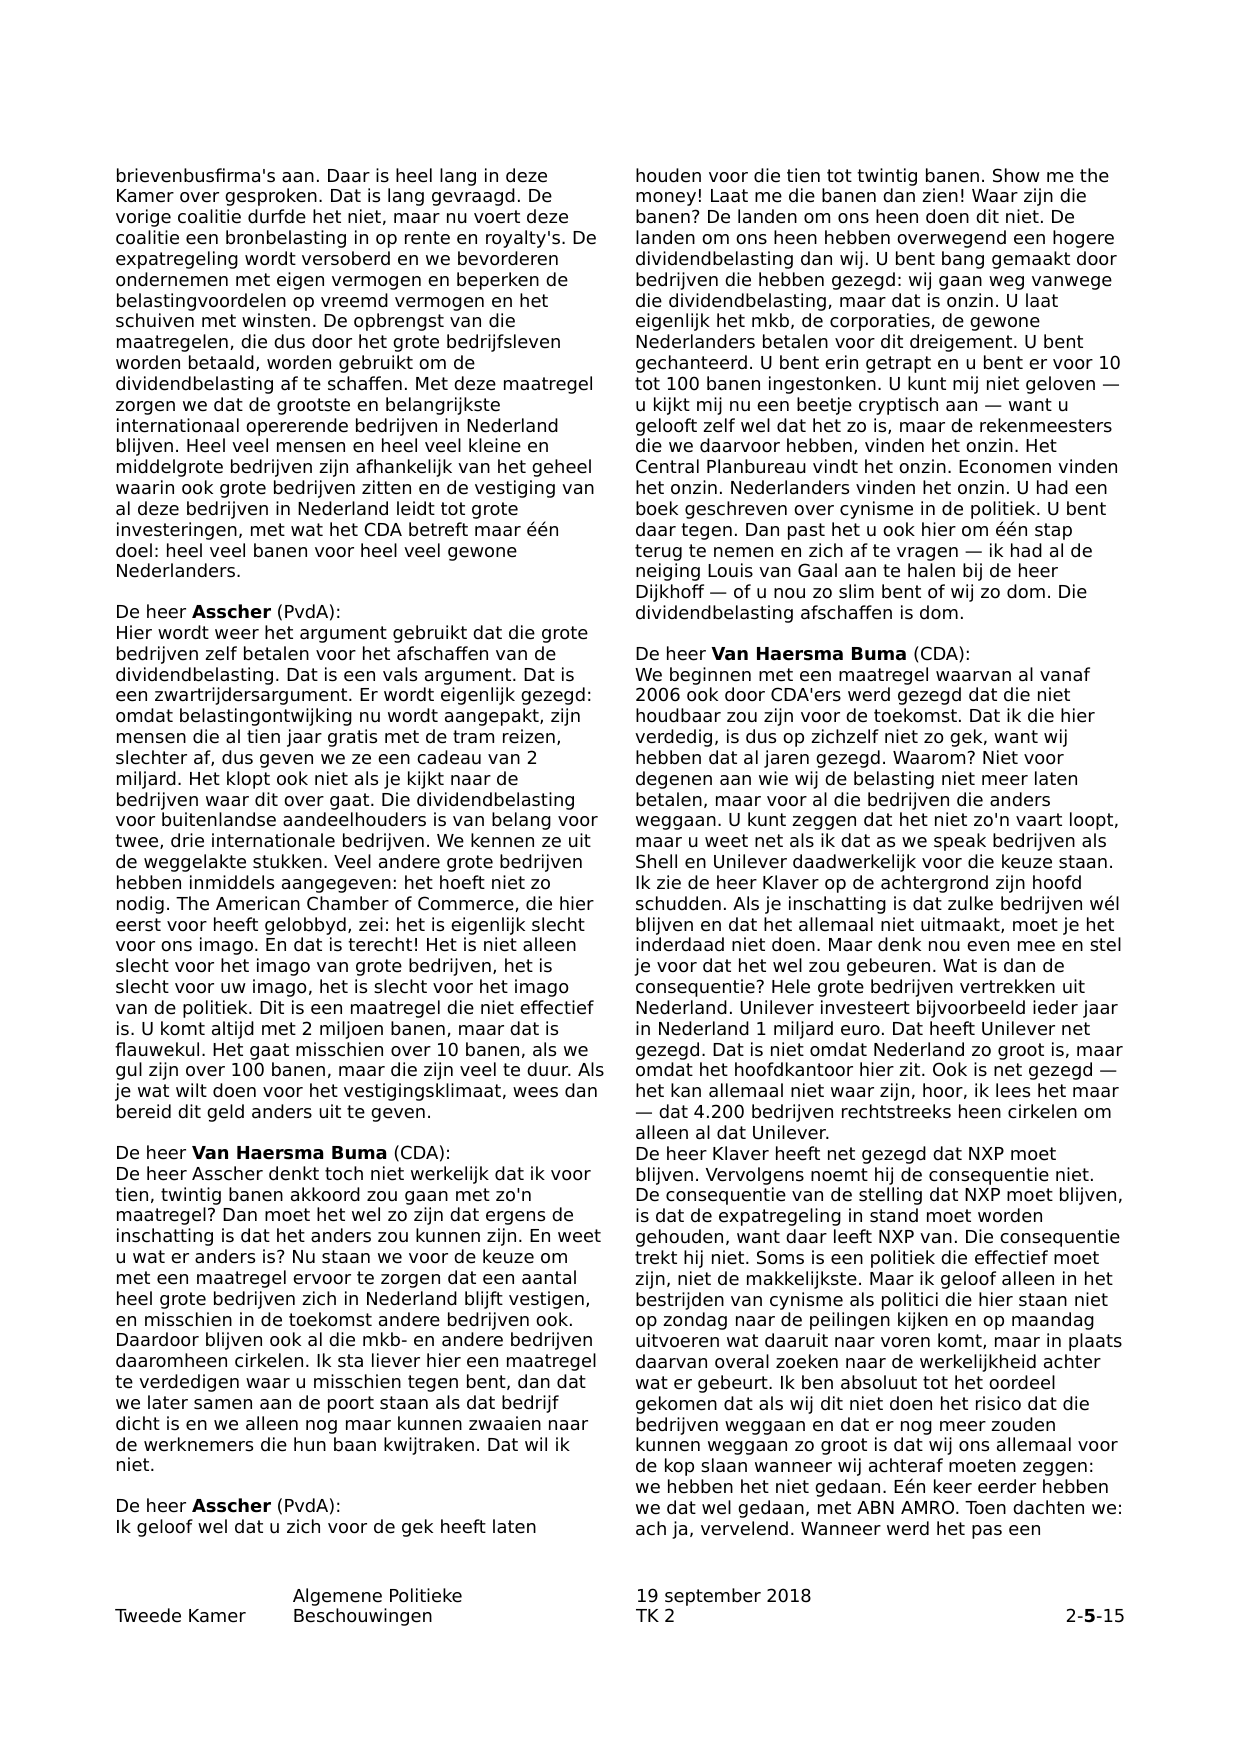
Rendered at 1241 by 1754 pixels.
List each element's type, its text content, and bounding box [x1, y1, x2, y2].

text We beginnen met een maatregel waarvan al vanaf 2006 ook door CDA'ers werd gezegd dat die niet houdbaar zou zijn voor de toekomst. Dat ik die hier verdedig, is dus op zichzelf niet zo gek, want wij hebben dat al jaren gezegd. Waarom? Niet voor degenen aan wie wij de belasting niet meer laten betalen, maar voor al die bedrijven die anders weggaan. U kunt zeggen dat het niet zo'n vaart loopt, maar u weet net als ik dat as we speak bedrijven als Shell en Unilever daadwerkelijk voor die keuze staan. Ik zie de heer Klaver op de achtergrond zijn hoofd schudden. Als je inschatting is dat zulke bedrijven wél blijven en dat het allemaal niet uitmaakt, moet je het inderdaad niet doen. Maar denk nou even mee en stel je voor dat het wel zou gebeuren. Wat is dan de consequentie? Hele grote bedrijven vertrekken uit Nederland. Unilever investeert bijvoorbeeld ieder jaar in Nederland 1 miljard euro. Dat heeft Unilever net gezegd. Dat is niet omdat Nederland zo groot is, maar omdat het hoofdkantoor hier zit. Ook is net gezegd — het kan allemaal niet waar zijn, hoor, ik lees het maar — dat 4.200 bedrijven rechtstreeks heen cirkelen om alleen al dat Unilever. [635, 664, 1125, 1143]
text houden voor die tien tot twintig banen. Show me the money! Laat me die banen dan zien! Waar zijn die banen? De landen om ons heen doen dit niet. De landen om ons heen hebben overwegend een hogere dividendbelasting dan wij. U bent bang gemaakt door bedrijven die hebben gezegd: wij gaan weg vanwege die dividendbelasting, maar dat is onzin. U laat eigenlijk het mkb, de corporaties, de gewone Nederlanders betalen voor dit dreigement. U bent gechanteerd. U bent erin getrapt en u bent er voor 10 tot 100 banen ingestonken. U kunt mij niet geloven — u kijkt mij nu een beetje cryptisch aan — want u gelooft zelf wel dat het zo is, maar de rekenmeesters die we daarvoor hebben, vinden het onzin. Het Central Planbureau vindt het onzin. Economen vinden het onzin. Nederlanders vinden het onzin. U had een boek geschreven over cynisme in de politiek. U bent daar tegen. Dan past het u ook hier om één stap terug te nemen en zich af te vragen — ik had al de neiging Louis van Gaal aan te halen bij de heer Dijkhoff — of u nou zo slim bent of wij zo dom. Die dividendbelasting afschaffen is dom. [635, 165, 1125, 624]
text De heer Asscher (PvdA): [115, 1496, 605, 1517]
text De heer Van Haersma Buma (CDA): [635, 644, 1125, 664]
text Hier wordt weer het argument gebruikt dat die grote bedrijven zelf betalen voor het afschaffen van de dividendbelasting. Dat is een vals argument. Dat is een zwartrijdersargument. Er wordt eigenlijk gezegd: omdat belastingontwijking nu wordt aangepakt, zijn mensen die al tien jaar gratis met de tram reizen, slechter af, dus geven we ze een cadeau van 2 miljard. Het klopt ook niet als je kijkt naar de bedrijven waar dit over gaat. Die dividendbelasting voor buitenlandse aandeelhouders is van belang voor twee, drie internationale bedrijven. We kennen ze uit de weggelakte stukken. Veel andere grote bedrijven hebben inmiddels aangegeven: het hoeft niet zo nodig. The American Chamber of Commerce, die hier eerst voor heeft gelobbyd, zei: het is eigenlijk slecht voor ons imago. En dat is terecht! Het is niet alleen slecht voor het imago van grote bedrijven, het is slecht voor uw imago, het is slecht voor het imago van de politiek. Dit is een maatregel die niet effectief is. U komt altijd met 2 miljoen banen, maar dat is flauwekul. Het gaat misschien over 10 banen, als we gul zijn over 100 banen, maar die zijn veel te duur. Als je wat wilt doen voor het vestigingsklimaat, wees dan bereid dit geld anders uit te geven. [115, 623, 605, 1123]
text De heer Asscher denkt toch niet werkelijk dat ik voor tien, twintig banen akkoord zou gaan met zo'n maatregel? Dan moet het wel zo zijn dat ergens de inschatting is dat het anders zou kunnen zijn. En weet u wat er anders is? Nu staan we voor de keuze om met een maatregel ervoor te zorgen dat een aantal heel grote bedrijven zich in Nederland blijft vestigen, en misschien in de toekomst andere bedrijven ook. Daardoor blijven ook al die mkb- en andere bedrijven daaromheen cirkelen. Ik sta liever hier een maatregel te verdedigen waar u misschien tegen bent, dan dat we later samen aan de poort staan als dat bedrijf dicht is en we alleen nog maar kunnen zwaaien naar de werknemers die hun baan kwijtraken. Dat wil ik niet. [115, 1163, 605, 1476]
text De heer Van Haersma Buma (CDA): [115, 1143, 605, 1163]
text Ik geloof wel dat u zich voor de gek heeft laten [115, 1517, 605, 1537]
text De heer Klaver heeft net gezegd dat NXP moet blijven. Vervolgens noemt hij de consequentie niet. De consequentie van de stelling dat NXP moet blijven, is dat de expatregeling in stand moet worden gehouden, want daar leeft NXP van. Die consequentie trekt hij niet. Soms is een politiek die effectief moet zijn, niet de makkelijkste. Maar ik geloof alleen in het bestrijden van cynisme als politici die hier staan niet op zondag naar de peilingen kijken en op maandag uitvoeren wat daaruit naar voren komt, maar in plaats daarvan overal zoeken naar de werkelijkheid achter wat er gebeurt. Ik ben absoluut tot het oordeel gekomen dat als wij dit niet doen het risico dat die bedrijven weggaan en dat er nog meer zouden kunnen weggaan zo groot is dat wij ons allemaal voor de kop slaan wanneer wij achteraf moeten zeggen: we hebben het niet gedaan. Eén keer eerder hebben we dat wel gedaan, met ABN AMRO. Toen dachten we: ach ja, vervelend. Wanneer werd het pas een [635, 1143, 1125, 1539]
text brievenbusfirma's aan. Daar is heel lang in deze Kamer over gesproken. Dat is lang gevraagd. De vorige coalitie durfde het niet, maar nu voert deze coalitie een bronbelasting in op rente en royalty's. De expatregeling wordt versoberd en we bevorderen ondernemen met eigen vermogen en beperken de belastingvoordelen op vreemd vermogen en het schuiven met winsten. De opbrengst van die maatregelen, die dus door het grote bedrijfsleven worden betaald, worden gebruikt om de dividendbelasting af te schaffen. Met deze maatregel zorgen we dat de grootste en belangrijkste internationaal opererende bedrijven in Nederland blijven. Heel veel mensen en heel veel kleine en middelgrote bedrijven zijn afhankelijk van het geheel waarin ook grote bedrijven zitten en de vestiging van al deze bedrijven in Nederland leidt tot grote investeringen, met wat het CDA betreft maar één doel: heel veel banen voor heel veel gewone Nederlanders. [115, 165, 605, 582]
text De heer Asscher (PvdA): [115, 602, 605, 623]
